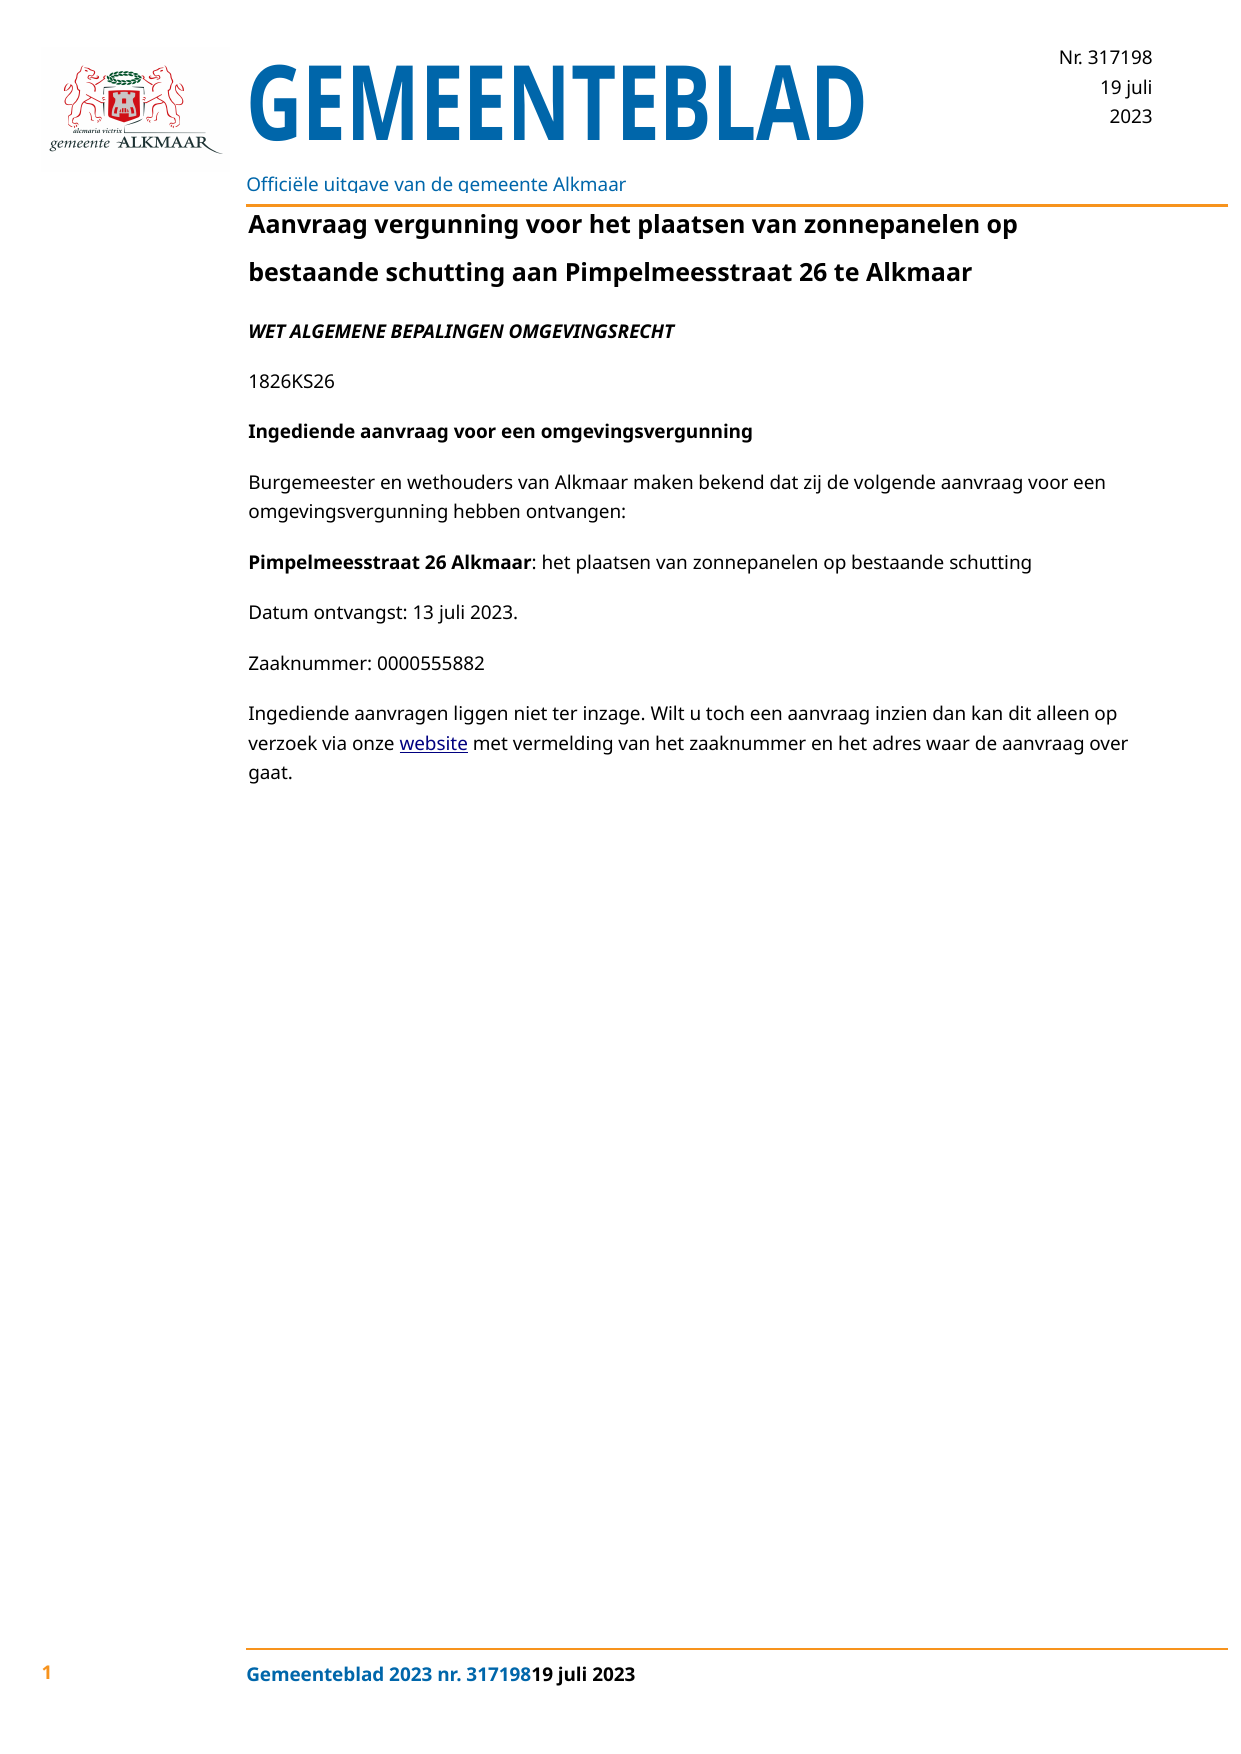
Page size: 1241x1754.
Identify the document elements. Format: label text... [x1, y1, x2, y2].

text Ingediende aanvraag voor een omgevingsvergunning [248, 419, 1152, 444]
text Pimpelmeesstraat 26 Alkmaar: het plaatsen van zonnepanelen op bestaande schutting [248, 549, 1152, 575]
text 1826KS26 [248, 368, 1152, 394]
text WET ALGEMENE BEPALINGEN OMGEVINGSRECHT [248, 318, 1152, 344]
picture [41, 47, 231, 172]
text Zaaknummer: 0000555882 [248, 650, 1152, 676]
text Aanvraag vergunning voor het plaatsen van zonnepanelen op bestaande schutting aan Pimpelmeesstraat 26 te Alkmaar [248, 207, 1152, 288]
text Ingediende aanvragen liggen niet ter inzage. Wilt u toch een aanvraag inzien dan kan dit alleen op verzoek via onze website met vermelding van het zaaknummer en het adres waar de aanvraag over gaat. [248, 700, 1152, 785]
text Datum ontvangst: 13 juli 2023. [248, 599, 1152, 625]
text Burgemeester en wethouders van Alkmaar maken bekend dat zij de volgende aanvraag voor een omgevingsvergunning hebben ontvangen: [248, 469, 1152, 524]
